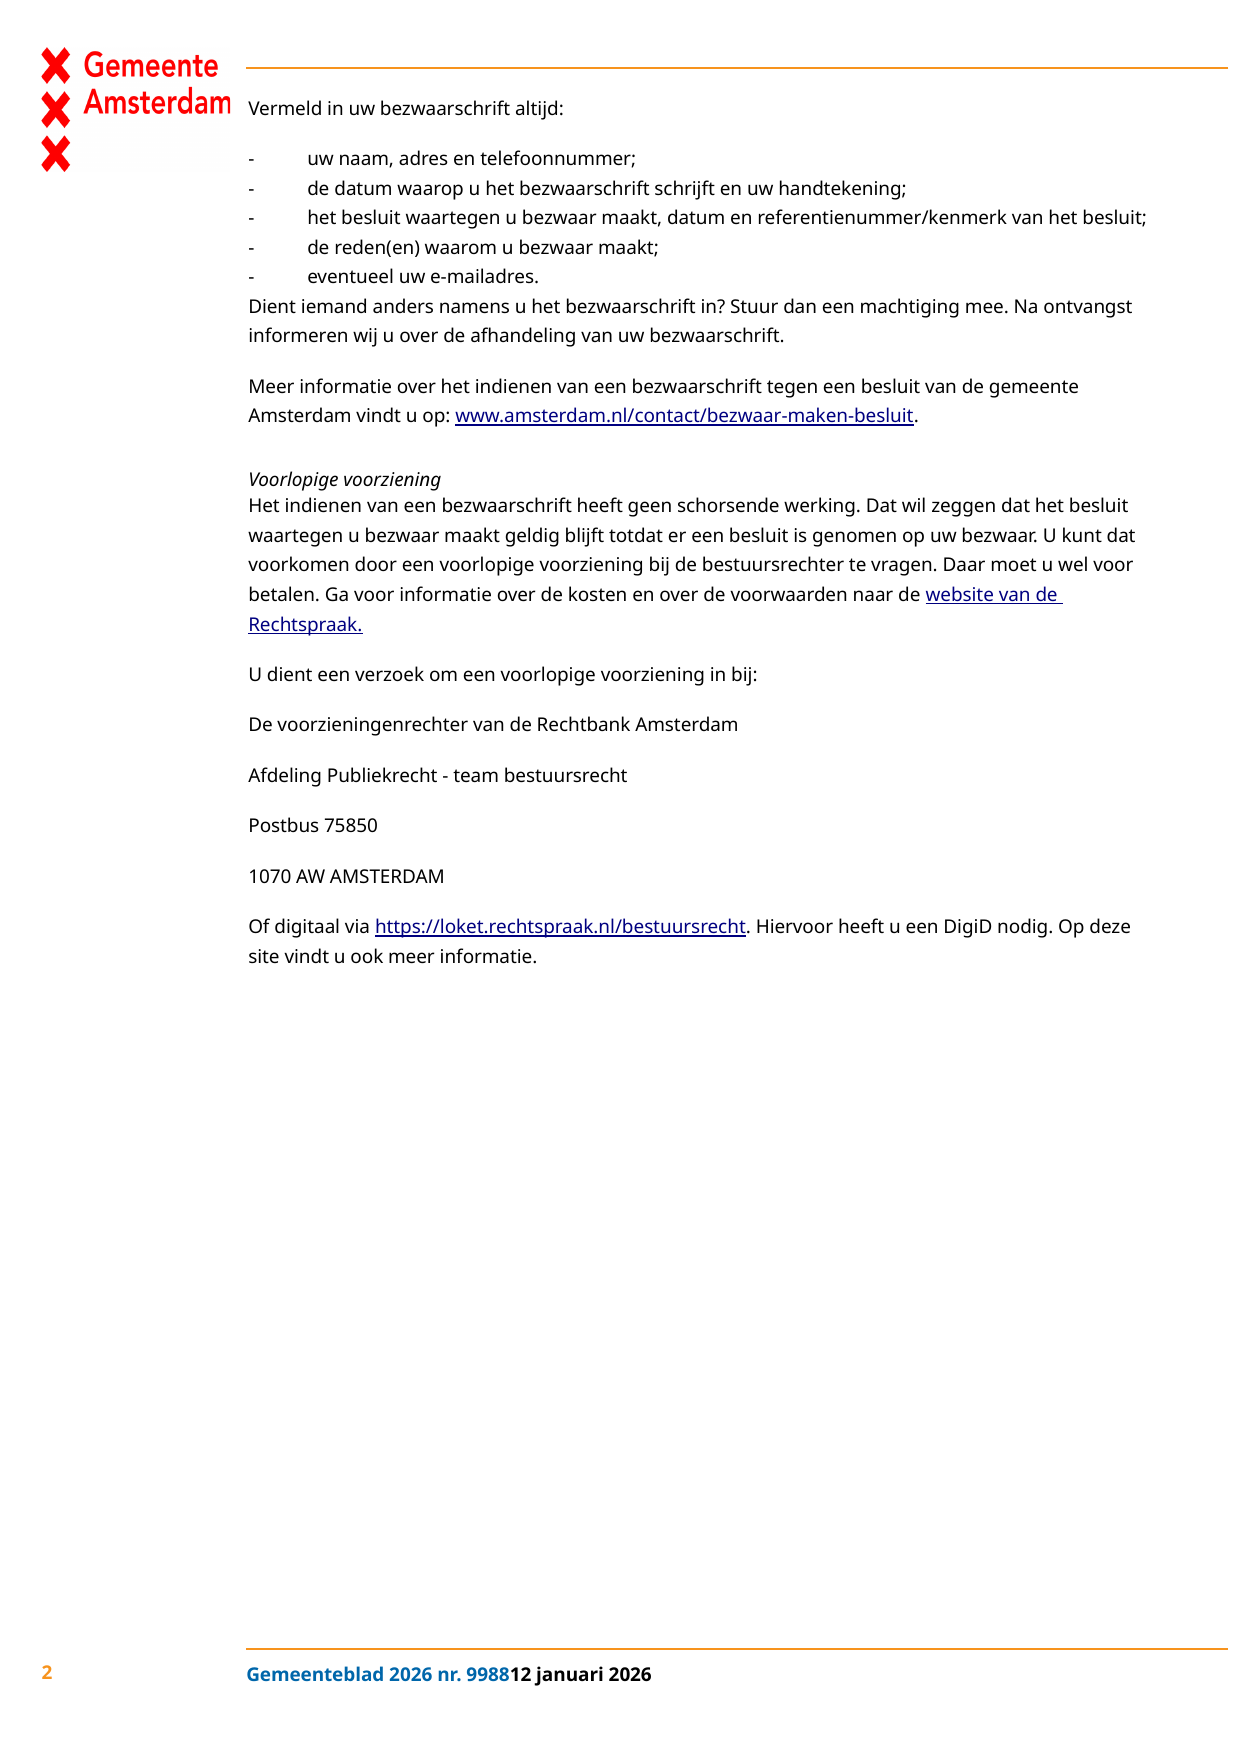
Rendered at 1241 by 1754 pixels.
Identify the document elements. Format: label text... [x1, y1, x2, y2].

list uw naam, adres en telefoonnummer; [248, 145, 1152, 171]
text Vermeld in uw bezwaarschrift altijd: [248, 95, 1152, 121]
text De voorzieningenrechter van de Rechtbank Amsterdam [248, 712, 1152, 737]
text Postbus 75850 [248, 812, 1152, 838]
text U dient een verzoek om een voorlopige voorziening in bij: [248, 661, 1152, 687]
list de reden(en) waarom u bezwaar maakt; [248, 234, 1152, 260]
text 1070 AW AMSTERDAM [248, 863, 1152, 888]
picture [41, 47, 231, 172]
text Voorlopige voorziening [248, 467, 1152, 492]
list eventueel uw e-mailadres. [248, 263, 1152, 289]
list de datum waarop u het bezwaarschrift schrijft en uw handtekening; [248, 175, 1152, 201]
text Dient iemand anders namens u het bezwaarschrift in? Stuur dan een machtiging mee. Na ontvangst informeren wij u over de afhandeling van uw bezwaarschrift. [248, 293, 1152, 348]
text Meer informatie over het indienen van een bezwaarschrift tegen een besluit van de gemeente Amsterdam vindt u op: www.amsterdam.nl/contact/bezwaar-maken-besluit. [248, 373, 1152, 428]
text Het indienen van een bezwaarschrift heeft geen schorsende werking. Dat wil zeggen dat het besluit waartegen u bezwaar maakt geldig blijft totdat er een besluit is genomen op uw bezwaar. U kunt dat voorkomen door een voorlopige voorziening bij de bestuursrechter te vragen. Daar moet u wel voor betalen. Ga voor informatie over de kosten en over de voorwaarden naar de website van de Rechtspraak. [248, 492, 1152, 636]
text Of digitaal via https://loket.rechtspraak.nl/bestuursrecht. Hiervoor heeft u een DigiD nodig. Op deze site vindt u ook meer informatie. [248, 913, 1152, 968]
list het besluit waartegen u bezwaar maakt, datum en referentienummer/kenmerk van het besluit; [248, 204, 1152, 230]
text Afdeling Publiekrecht - team bestuursrecht [248, 762, 1152, 788]
